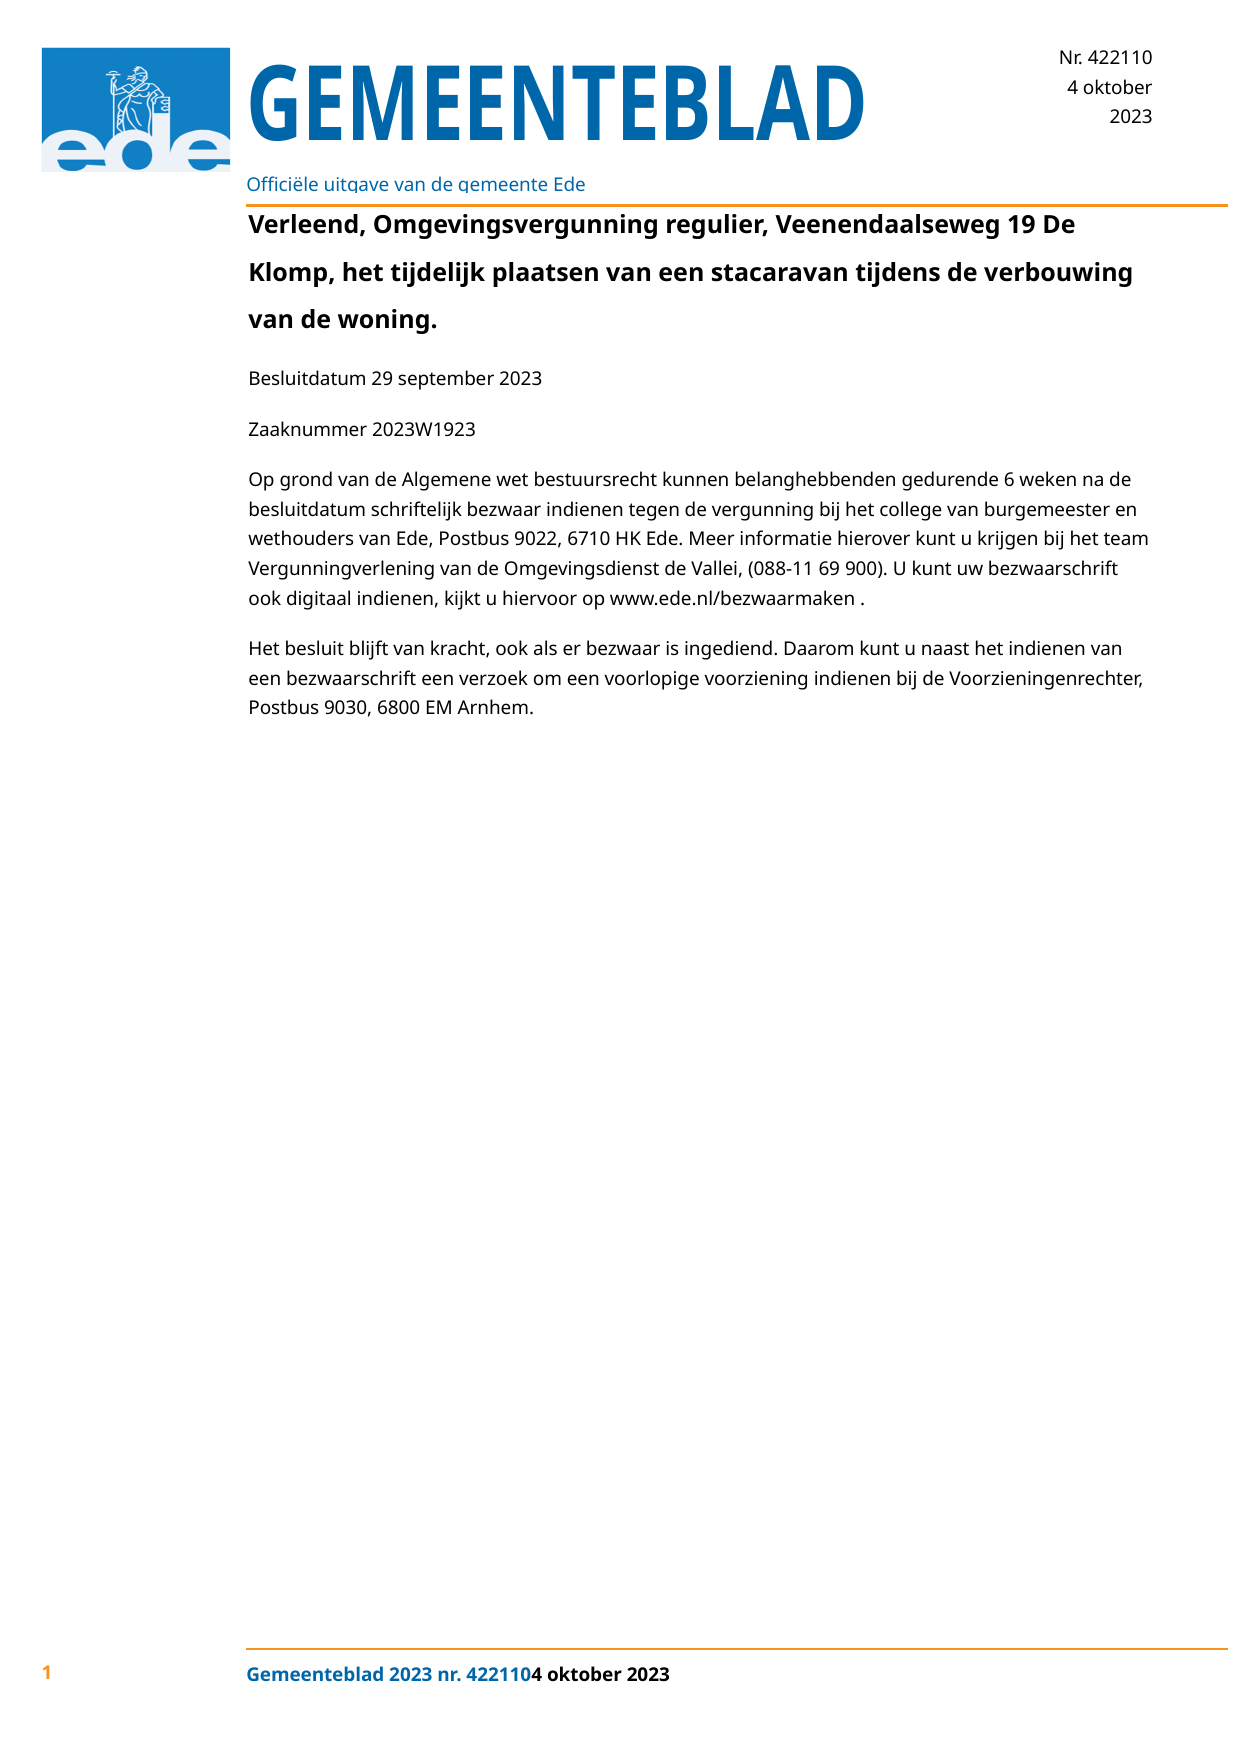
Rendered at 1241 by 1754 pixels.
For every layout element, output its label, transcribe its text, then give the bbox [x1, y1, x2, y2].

text Zaaknummer 2023W1923 [248, 416, 1152, 442]
text Verleend, Omgevingsvergunning regulier, Veenendaalseweg 19 De Klomp, het tijdelijk plaatsen van een stacaravan tijdens de verbouwing van de woning. [248, 207, 1152, 336]
picture [41, 47, 231, 172]
text Het besluit blijft van kracht, ook als er bezwaar is ingediend. Daarom kunt u naast het indienen van een bezwaarschrift een verzoek om een voorlopige voorziening indienen bij de Voorzieningenrechter, Postbus 9030, 6800 EM Arnhem. [248, 635, 1152, 720]
text Op grond van de Algemene wet bestuursrecht kunnen belanghebbenden gedurende 6 weken na de besluitdatum schriftelijk bezwaar indienen tegen de vergunning bij het college van burgemeester en wethouders van Ede, Postbus 9022, 6710 HK Ede. Meer informatie hierover kunt u krijgen bij het team Vergunningverlening van de Omgevingsdienst de Vallei, (088-11 69 900). U kunt uw bezwaarschrift ook digitaal indienen, kijkt u hiervoor op www.ede.nl/bezwaarmaken . [248, 466, 1152, 610]
text Besluitdatum 29 september 2023 [248, 366, 1152, 391]
